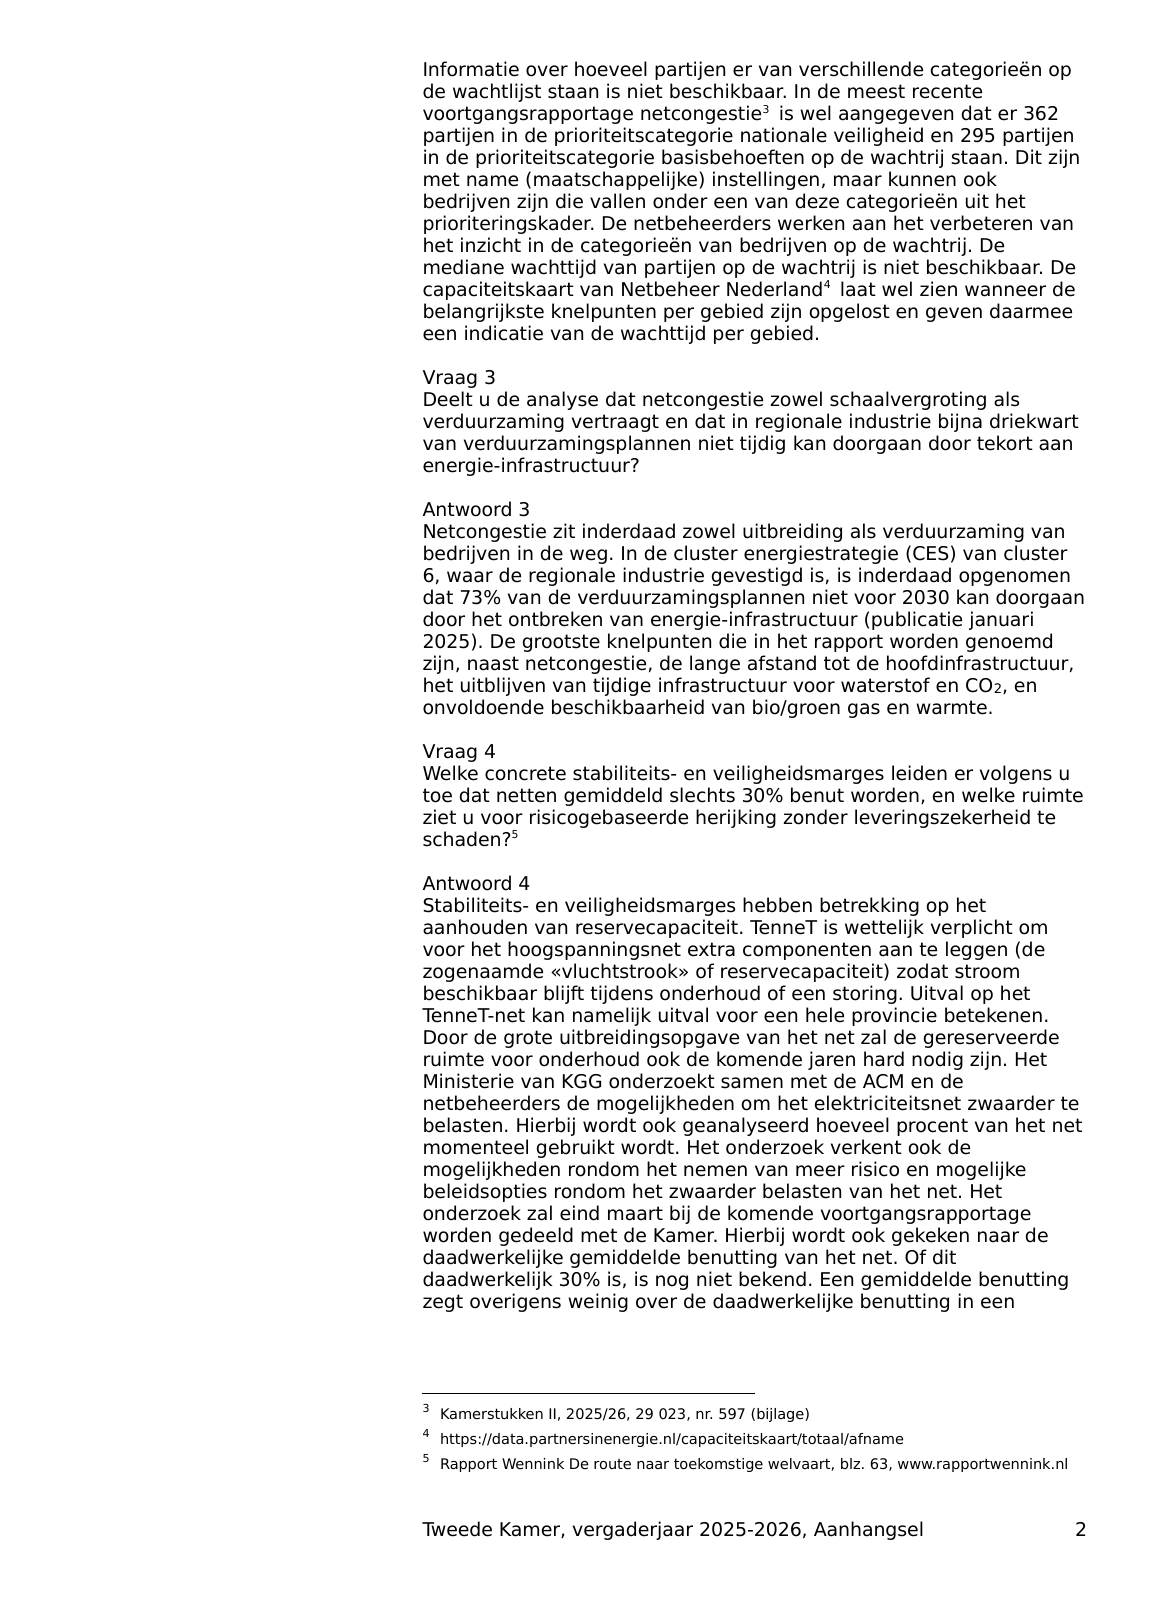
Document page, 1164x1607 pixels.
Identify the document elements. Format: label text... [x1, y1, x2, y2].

text Stabiliteits- en veiligheidsmarges hebben betrekking op het aanhouden van reservecapaciteit. TenneT is wettelijk verplicht om voor het hoogspanningsnet extra componenten aan te leggen (de zogenaamde «vluchtstrook» of reservecapaciteit) zodat stroom beschikbaar blijft tijdens onderhoud of een storing. Uitval op het TenneT-net kan namelijk uitval voor een hele provincie betekenen. Door de grote uitbreidingsopgave van het net zal de gereserveerde ruimte voor onderhoud ook de komende jaren hard nodig zijn. Het Ministerie van KGG onderzoekt samen met de ACM en de netbeheerders de mogelijkheden om het elektriciteitsnet zwaarder te belasten. Hierbij wordt ook geanalyseerd hoeveel procent van het net momenteel gebruikt wordt. Het onderzoek verkent ook de mogelijkheden rondom het nemen van meer risico en mogelijke beleidsopties rondom het zwaarder belasten van het net. Het onderzoek zal eind maart bij de komende voortgangsrapportage worden gedeeld met de Kamer. Hierbij wordt ook gekeken naar de daadwerkelijke gemiddelde benutting van het net. Of dit daadwerkelijk 30% is, is nog niet bekend. Een gemiddelde benutting zegt overigens weinig over de daadwerkelijke benutting in een [422, 895, 1087, 1313]
text Vraag 4 [422, 741, 1087, 763]
text Deelt u de analyse dat netcongestie zowel schaalvergroting als verduurzaming vertraagt en dat in regionale industrie bijna driekwart van verduurzamingsplannen niet tijdig kan doorgaan door tekort aan energie-infrastructuur? [422, 389, 1087, 477]
text Informatie over hoeveel partijen er van verschillende categorieën op de wachtlijst staan is niet beschikbaar. In de meest recente voortgangsrapportage netcongestie is wel aangegeven dat er 362 partijen in de prioriteitscategorie nationale veiligheid en 295 partijen in de prioriteitscategorie basisbehoeften op de wachtrij staan. Dit zijn met name (maatschappelijke) instellingen, maar kunnen ook bedrijven zijn die vallen onder een van deze categorieën uit het prioriteringskader. De netbeheerders werken aan het verbeteren van het inzicht in de categorieën van bedrijven op de wachtrij. De mediane wachttijd van partijen op de wachtrij is niet beschikbaar. De capaciteitskaart van Netbeheer Nederland laat wel zien wanneer de belangrijkste knelpunten per gebied zijn opgelost en geven daarmee een indicatie van de wachttijd per gebied. [422, 59, 1087, 345]
text Rapport Wennink De route naar toekomstige welvaart, blz. 63, www.rapportwennink.nl [422, 1452, 1087, 1474]
text Welke concrete stabiliteits- en veiligheidsmarges leiden er volgens u toe dat netten gemiddeld slechts 30% benut worden, en welke ruimte ziet u voor risicogebaseerde herijking zonder leveringszekerheid te schaden? [422, 763, 1087, 851]
text Antwoord 3 [422, 499, 1087, 521]
text Kamerstukken II, 2025/26, 29 023, nr. 597 (bijlage) [422, 1402, 1087, 1424]
text Netcongestie zit inderdaad zowel uitbreiding als verduurzaming van bedrijven in de weg. In de cluster energiestrategie (CES) van cluster 6, waar de regionale industrie gevestigd is, is inderdaad opgenomen dat 73% van de verduurzamingsplannen niet voor 2030 kan doorgaan door het ontbreken van energie-infrastructuur (publicatie januari 2025). De grootste knelpunten die in het rapport worden genoemd zijn, naast netcongestie, de lange afstand tot de hoofdinfrastructuur, het uitblijven van tijdige infrastructuur voor waterstof en CO2, en onvoldoende beschikbaarheid van bio/groen gas en warmte. [422, 521, 1087, 719]
text https://data.partnersinenergie.nl/capaciteitskaart/totaal/afname [422, 1427, 1087, 1449]
text Vraag 3 [422, 367, 1087, 389]
text Antwoord 4 [422, 873, 1087, 895]
